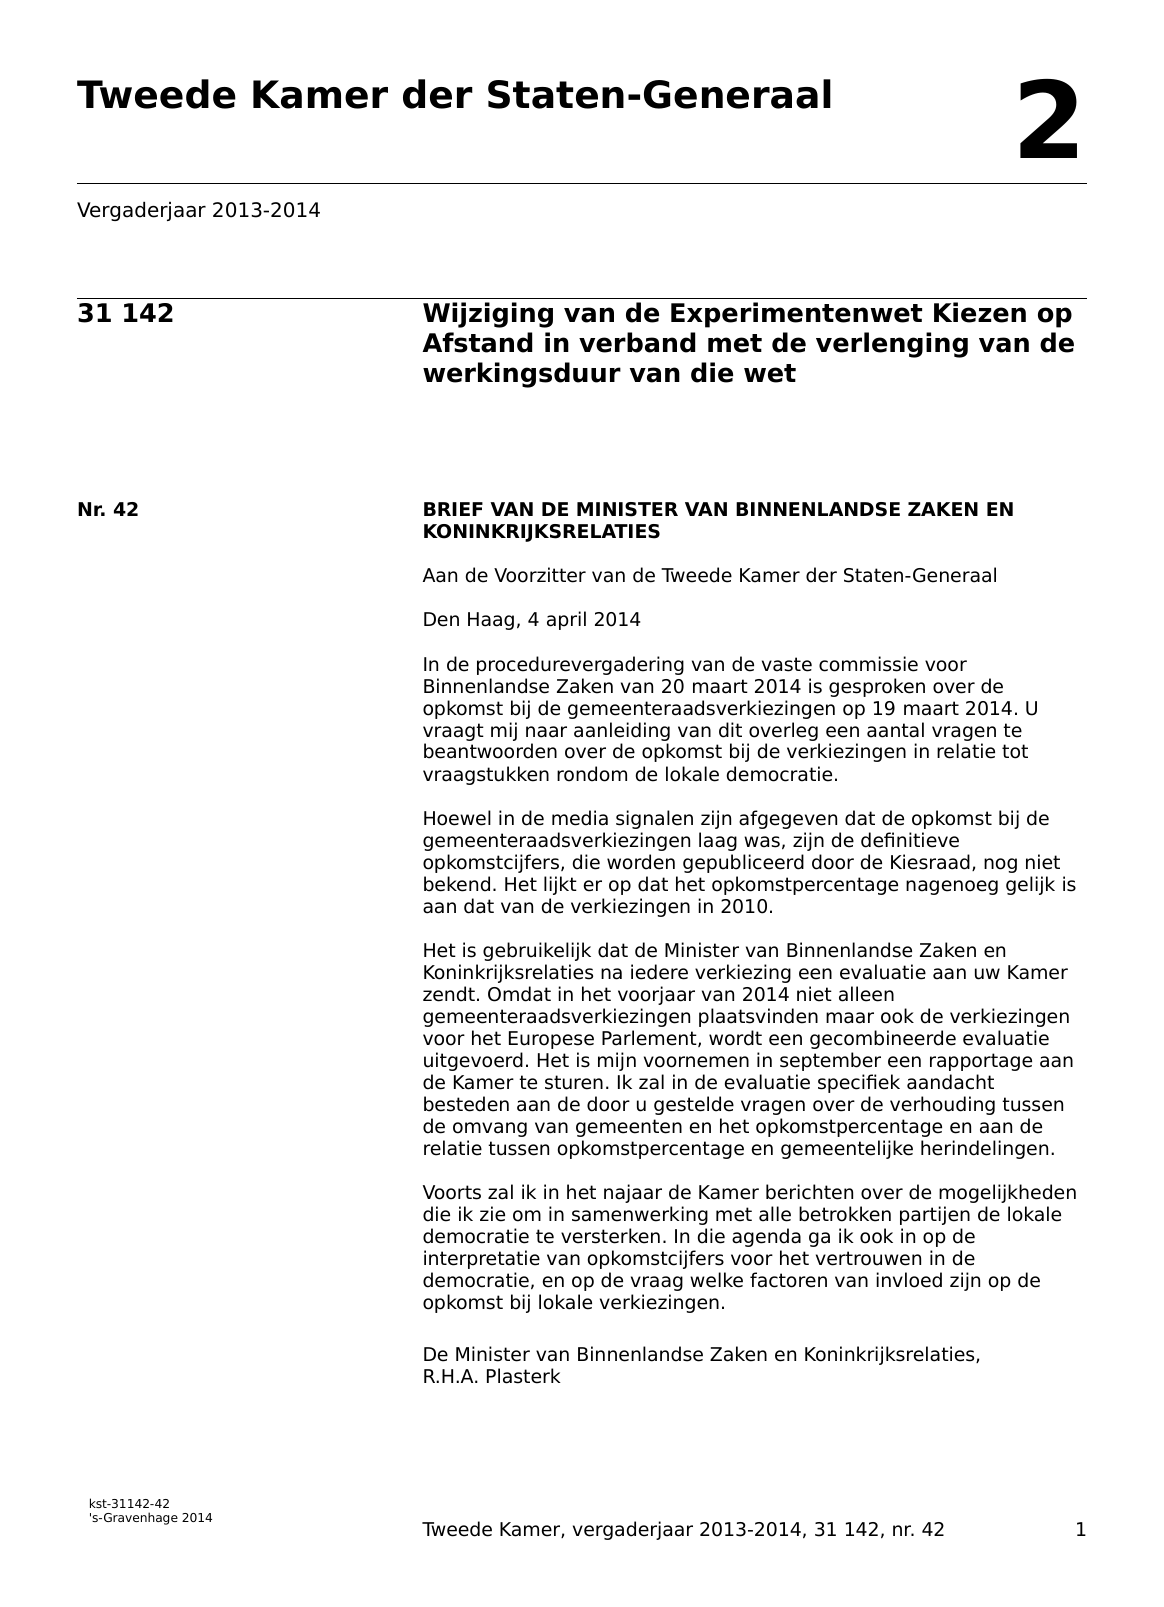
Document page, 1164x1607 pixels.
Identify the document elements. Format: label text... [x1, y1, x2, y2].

text In de procedurevergadering van de vaste commissie voor Binnenlandse Zaken van 20 maart 2014 is gesproken over de opkomst bij de gemeenteraadsverkiezingen op 19 maart 2014. U vraagt mij naar aanleiding van dit overleg een aantal vragen te beantwoorden over de opkomst bij de verkiezingen in relatie tot vraagstukken rondom de lokale democratie. [422, 653, 1087, 785]
text Aan de Voorzitter van de Tweede Kamer der Staten-Generaal [422, 565, 1087, 587]
table_header 2 [886, 59, 1087, 183]
text kst-31142-42 [88, 1497, 323, 1511]
text Den Haag, 4 april 2014 [422, 609, 1087, 631]
text Voorts zal ik in het najaar de Kamer berichten over de mogelijkheden die ik zie om in samenwerking met alle betrokken partijen de lokale democratie te versterken. In die agenda ga ik ook in op de interpretatie van opkomstcijfers voor het vertrouwen in de democratie, en op de vraag welke factoren van invloed zijn op de opkomst bij lokale verkiezingen. [422, 1182, 1087, 1313]
subtitle 31 142 Wijziging van de Experimentenwet Kiezen op Afstand in verband met de verlenging van de werkingsduur van die wet [77, 299, 1087, 388]
text 's-Gravenhage 2014 [88, 1511, 323, 1525]
text Het is gebruikelijk dat de Minister van Binnenlandse Zaken en Koninkrijksrelaties na iedere verkiezing een evaluatie aan uw Kamer zendt. Omdat in het voorjaar van 2014 niet alleen gemeenteraadsverkiezingen plaatsvinden maar ook de verkiezingen voor het Europese Parlement, wordt een gecombineerde evaluatie uitgevoerd. Het is mijn voornemen in september een rapportage aan de Kamer te sturen. Ik zal in de evaluatie specifiek aandacht besteden aan de door u gestelde vragen over de verhouding tussen de omvang van gemeenten en het opkomstpercentage en aan de relatie tussen opkomstpercentage en gemeentelijke herindelingen. [422, 940, 1087, 1159]
table_cell Vergaderjaar 2013-2014 [77, 184, 1087, 298]
table_header Tweede Kamer der Staten-Generaal [77, 59, 886, 183]
subtitle Nr. 42 BRIEF VAN DE MINISTER VAN BINNENLANDSE ZAKEN EN KONINKRIJKSRELATIES [77, 499, 1087, 543]
text De Minister van Binnenlandse Zaken en Koninkrijksrelaties, R.H.A. Plasterk [422, 1343, 1087, 1387]
text Hoewel in de media signalen zijn afgegeven dat de opkomst bij de gemeenteraadsverkiezingen laag was, zijn de definitieve opkomstcijfers, die worden gepubliceerd door de Kiesraad, nog niet bekend. Het lijkt er op dat het opkomstpercentage nagenoeg gelijk is aan dat van de verkiezingen in 2010. [422, 808, 1087, 917]
